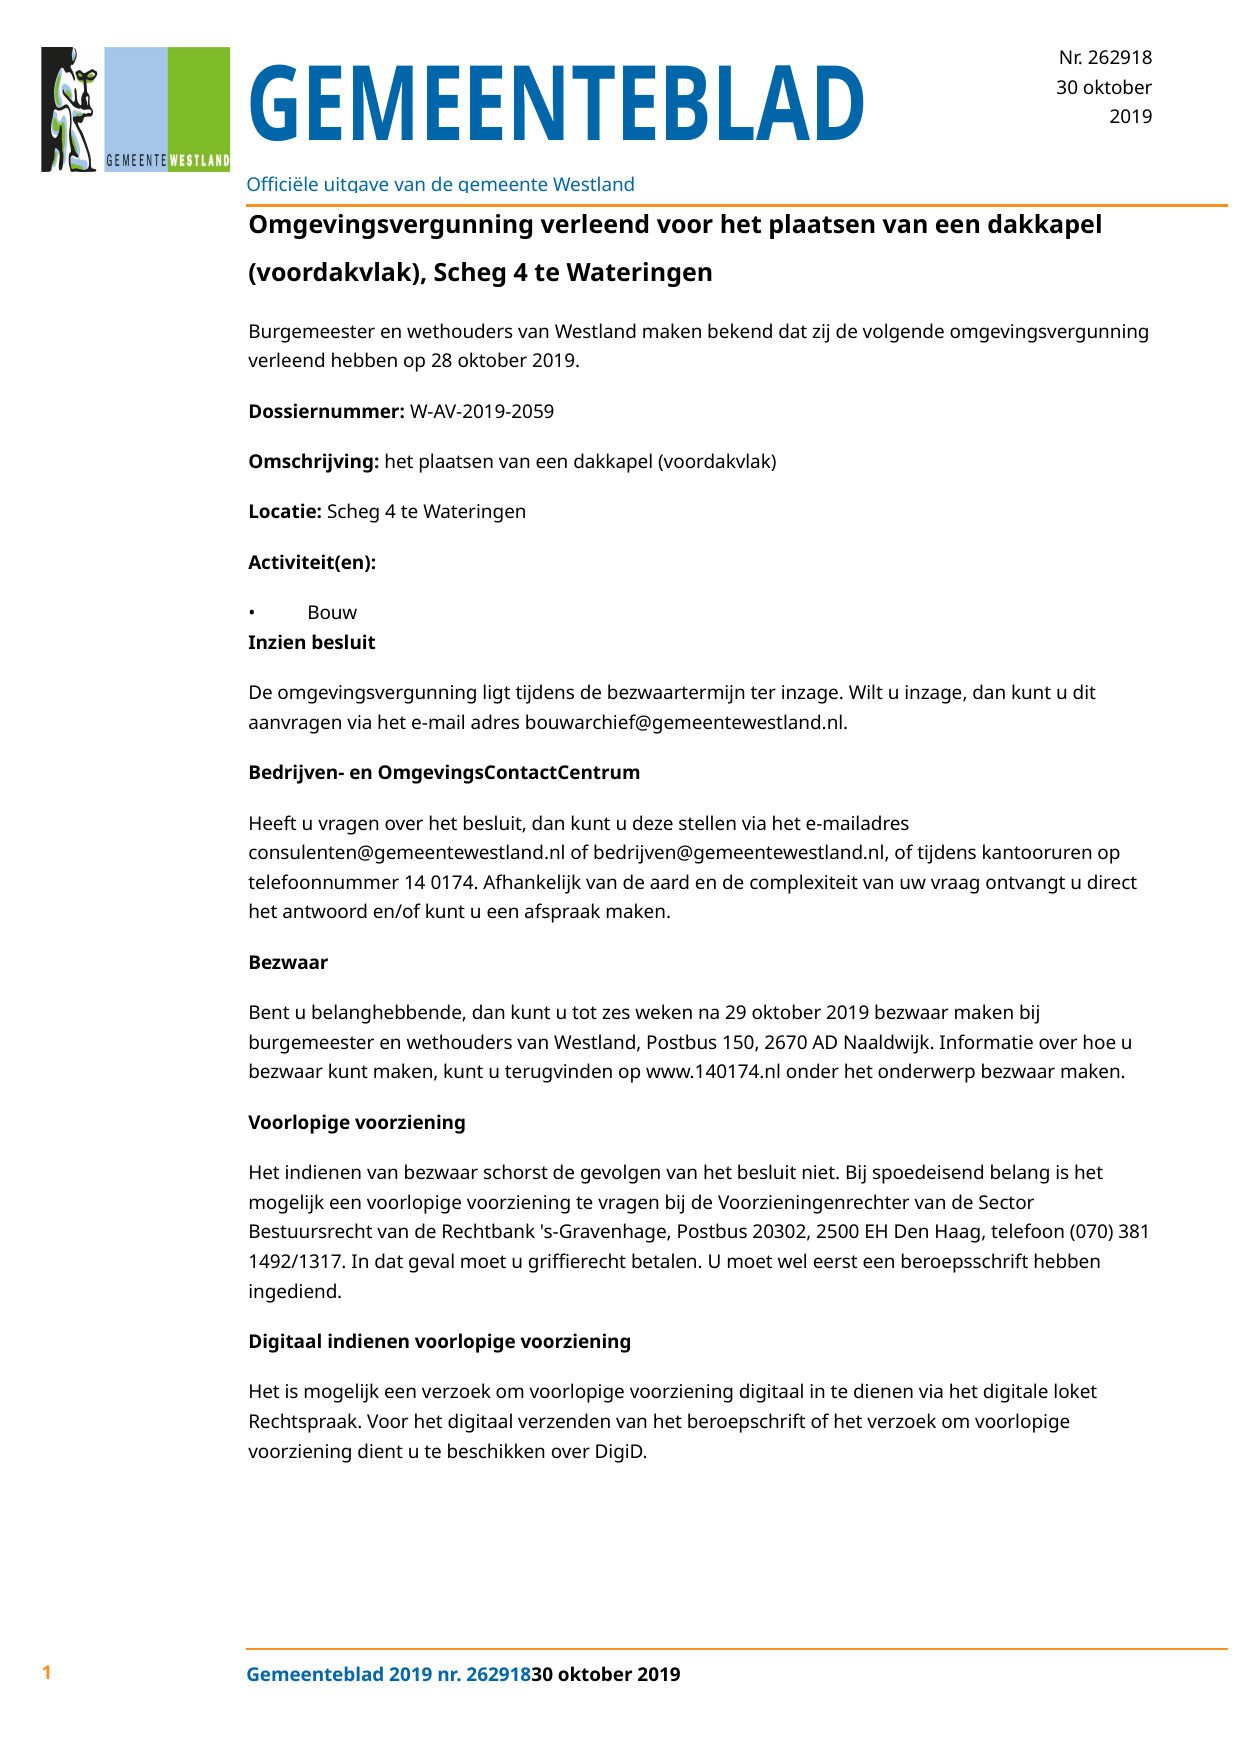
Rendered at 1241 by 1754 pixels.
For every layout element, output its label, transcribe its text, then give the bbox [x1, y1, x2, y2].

text Het indienen van bezwaar schorst de gevolgen van het besluit niet. Bij spoedeisend belang is het mogelijk een voorlopige voorziening te vragen bij de Voorzieningenrechter van de Sector Bestuursrecht van de Rechtbank 's-Gravenhage, Postbus 20302, 2500 EH Den Haag, telefoon (070) 381 1492/1317. In dat geval moet u griffierecht betalen. U moet wel eerst een beroepsschrift hebben ingediend. [248, 1159, 1152, 1304]
text Omgevingsvergunning verleend voor het plaatsen van een dakkapel (voordakvlak), Scheg 4 te Wateringen [248, 207, 1152, 288]
text Voorlopige voorziening [248, 1109, 1152, 1135]
text Inzien besluit [248, 629, 1152, 655]
text Omschrijving: het plaatsen van een dakkapel (voordakvlak) [248, 448, 1152, 474]
text Activiteit(en): [248, 549, 1152, 575]
text Heeft u vragen over het besluit, dan kunt u deze stellen via het e-mailadres consulenten@gemeentewestland.nl of bedrijven@gemeentewestland.nl, of tijdens kantooruren op telefoonnummer 14 0174. Afhankelijk van de aard en de complexiteit van uw vraag ontvangt u direct het antwoord en/of kunt u een afspraak maken. [248, 810, 1152, 924]
list Bouw [248, 599, 1152, 625]
text Burgemeester en wethouders van Westland maken bekend dat zij de volgende omgevingsvergunning verleend hebben op 28 oktober 2019. [248, 318, 1152, 373]
text Dossiernummer: W-AV-2019-2059 [248, 398, 1152, 424]
picture [41, 47, 231, 172]
text Bezwaar [248, 949, 1152, 975]
text Bent u belanghebbende, dan kunt u tot zes weken na 29 oktober 2019 bezwaar maken bij burgemeester en wethouders van Westland, Postbus 150, 2670 AD Naaldwijk. Informatie over hoe u bezwaar kunt maken, kunt u terugvinden op www.140174.nl onder het onderwerp bezwaar maken. [248, 999, 1152, 1084]
text Bedrijven- en OmgevingsContactCentrum [248, 759, 1152, 785]
text Digitaal indienen voorlopige voorziening [248, 1328, 1152, 1354]
text Locatie: Scheg 4 te Wateringen [248, 499, 1152, 524]
text De omgevingsvergunning ligt tijdens de bezwaartermijn ter inzage. Wilt u inzage, dan kunt u dit aanvragen via het e-mail adres bouwarchief@gemeentewestland.nl. [248, 679, 1152, 735]
text Het is mogelijk een verzoek om voorlopige voorziening digitaal in te dienen via het digitale loket Rechtspraak. Voor het digitaal verzenden van het beroepschrift of het verzoek om voorlopige voorziening dient u te beschikken over DigiD. [248, 1379, 1152, 1464]
